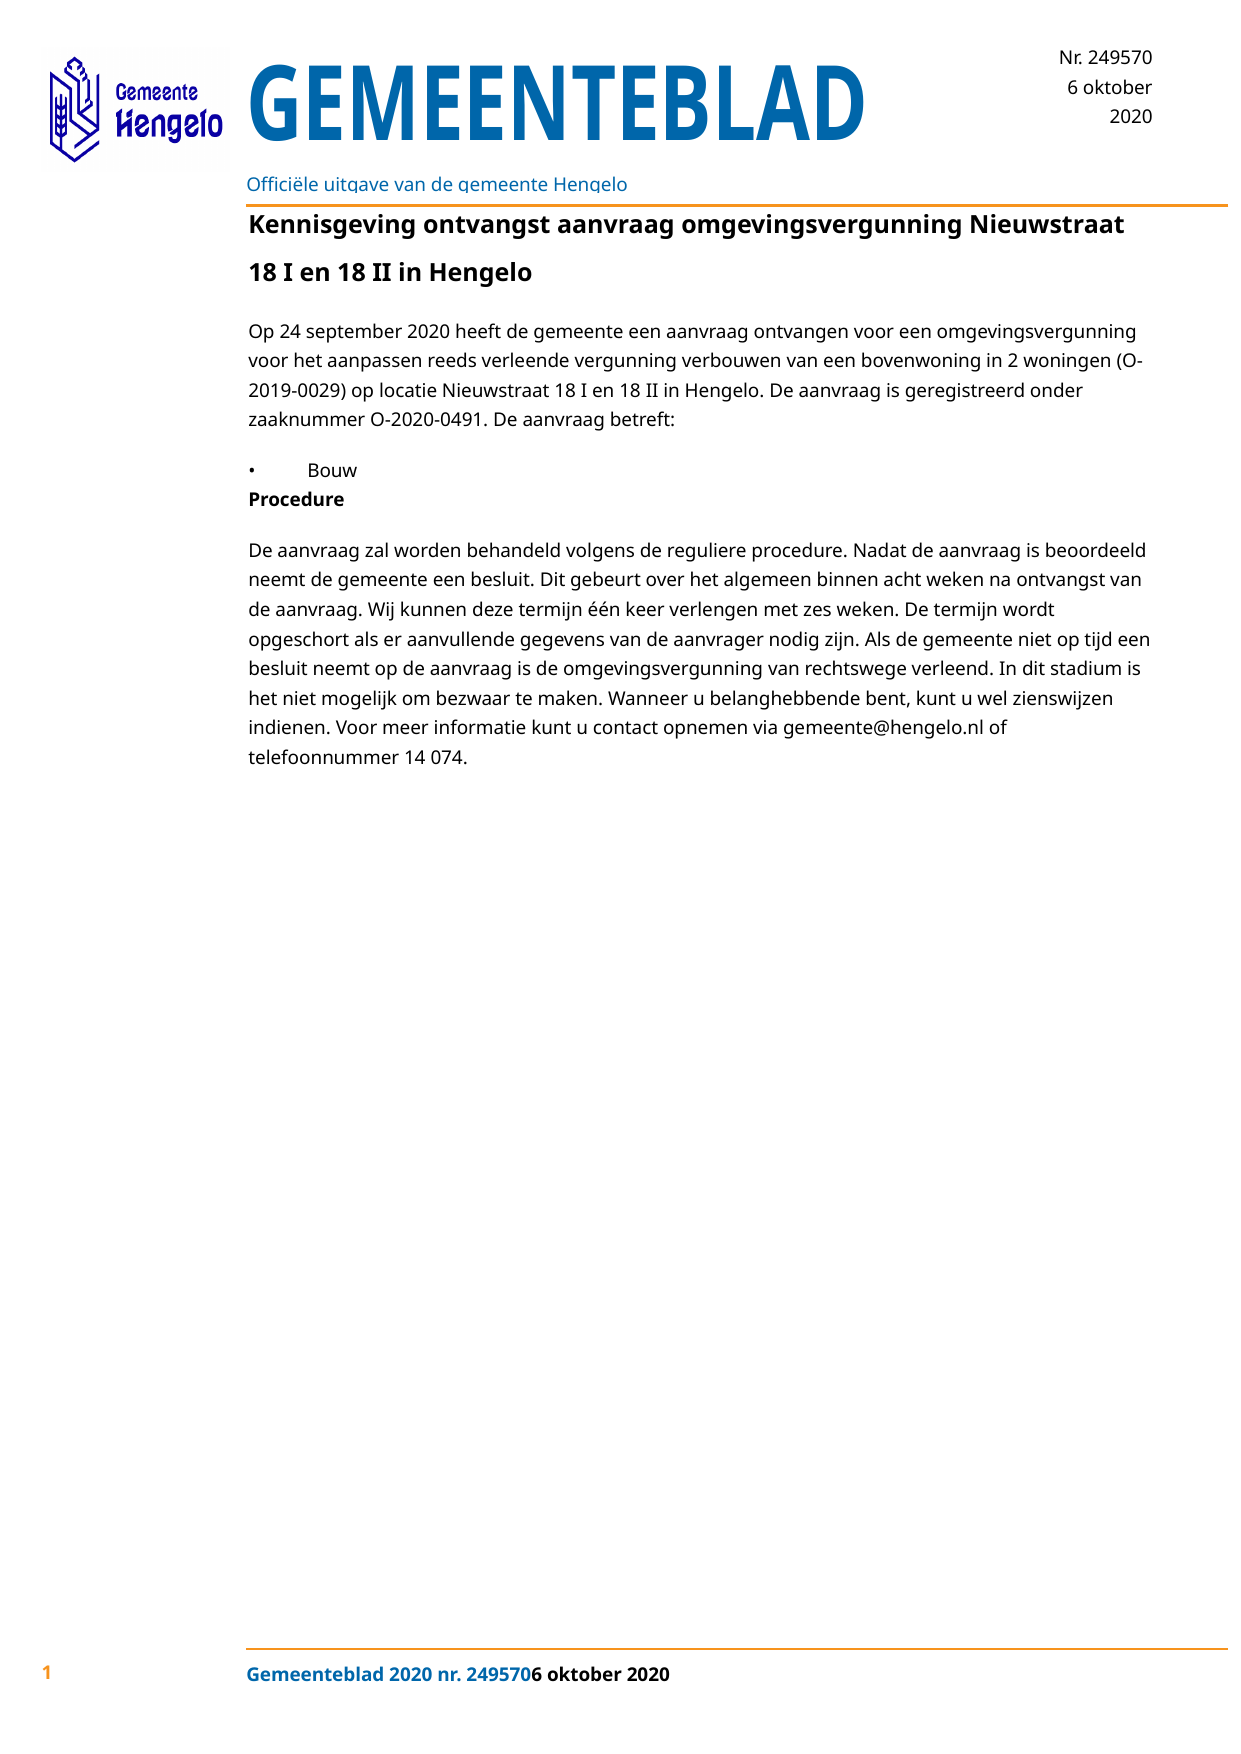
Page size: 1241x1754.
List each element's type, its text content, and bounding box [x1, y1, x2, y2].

picture [41, 47, 231, 172]
text De aanvraag zal worden behandeld volgens de reguliere procedure. Nadat de aanvraag is beoordeeld neemt de gemeente een besluit. Dit gebeurt over het algemeen binnen acht weken na ontvangst van de aanvraag. Wij kunnen deze termijn één keer verlengen met zes weken. De termijn wordt opgeschort als er aanvullende gegevens van de aanvrager nodig zijn. Als de gemeente niet op tijd een besluit neemt op de aanvraag is de omgevingsvergunning van rechtswege verleend. In dit stadium is het niet mogelijk om bezwaar te maken. Wanneer u belanghebbende bent, kunt u wel zienswijzen indienen. Voor meer informatie kunt u contact opnemen via gemeente@hengelo.nl of telefoonnummer 14 074. [248, 537, 1152, 770]
text Op 24 september 2020 heeft de gemeente een aanvraag ontvangen voor een omgevingsvergunning voor het aanpassen reeds verleende vergunning verbouwen van een bovenwoning in 2 woningen (O-2019-0029) op locatie Nieuwstraat 18 I en 18 II in Hengelo. De aanvraag is geregistreerd onder zaaknummer O-2020-0491. De aanvraag betreft: [248, 318, 1152, 432]
text Procedure [248, 487, 1152, 512]
text Kennisgeving ontvangst aanvraag omgevingsvergunning Nieuwstraat 18 I en 18 II in Hengelo [248, 207, 1152, 288]
list Bouw [248, 457, 1152, 483]
